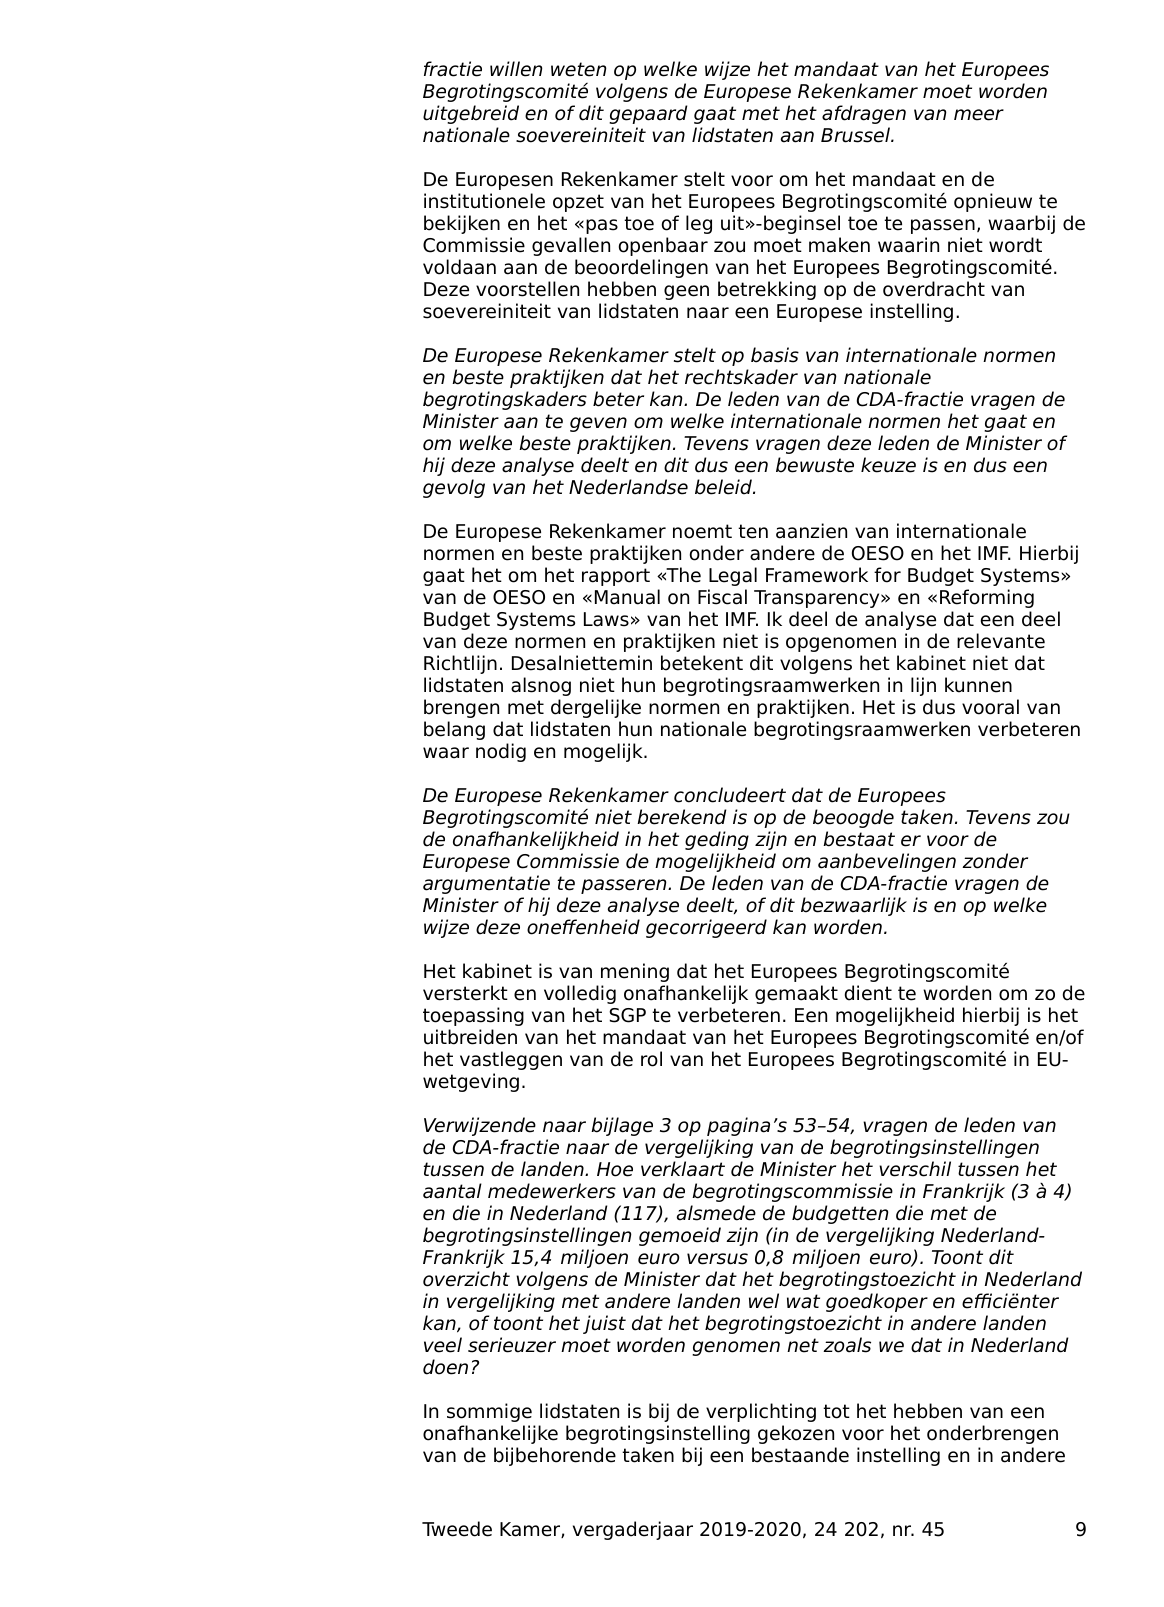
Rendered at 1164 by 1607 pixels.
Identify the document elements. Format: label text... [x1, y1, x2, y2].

text De Europesen Rekenkamer stelt voor om het mandaat en de institutionele opzet van het Europees Begrotingscomité opnieuw te bekijken en het «pas toe of leg uit»-beginsel toe te passen, waarbij de Commissie gevallen openbaar zou moet maken waarin niet wordt voldaan aan de beoordelingen van het Europees Begrotingscomité. Deze voorstellen hebben geen betrekking op de overdracht van soevereiniteit van lidstaten naar een Europese instelling. [422, 169, 1087, 323]
text Verwijzende naar bijlage 3 op pagina’s 53–54, vragen de leden van de CDA-fractie naar de vergelijking van de begrotingsinstellingen tussen de landen. Hoe verklaart de Minister het verschil tussen het aantal medewerkers van de begrotingscommissie in Frankrijk (3 à 4) en die in Nederland (117), alsmede de budgetten die met de begrotingsinstellingen gemoeid zijn (in de vergelijking Nederland-Frankrijk 15,4 miljoen euro versus 0,8 miljoen euro). Toont dit overzicht volgens de Minister dat het begrotingstoezicht in Nederland in vergelijking met andere landen wel wat goedkoper en efficiënter kan, of toont het juist dat het begrotingstoezicht in andere landen veel serieuzer moet worden genomen net zoals we dat in Nederland doen? [422, 1115, 1087, 1379]
text Het kabinet is van mening dat het Europees Begrotingscomité versterkt en volledig onafhankelijk gemaakt dient te worden om zo de toepassing van het SGP te verbeteren. Een mogelijkheid hierbij is het uitbreiden van het mandaat van het Europees Begrotingscomité en/of het vastleggen van de rol van het Europees Begrotingscomité in EU-wetgeving. [422, 961, 1087, 1093]
text De Europese Rekenkamer concludeert dat de Europees Begrotingscomité niet berekend is op de beoogde taken. Tevens zou de onafhankelijkheid in het geding zijn en bestaat er voor de Europese Commissie de mogelijkheid om aanbevelingen zonder argumentatie te passeren. De leden van de CDA-fractie vragen de Minister of hij deze analyse deelt, of dit bezwaarlijk is en op welke wijze deze oneffenheid gecorrigeerd kan worden. [422, 785, 1087, 939]
text De Europese Rekenkamer stelt op basis van internationale normen en beste praktijken dat het rechtskader van nationale begrotingskaders beter kan. De leden van de CDA-fractie vragen de Minister aan te geven om welke internationale normen het gaat en om welke beste praktijken. Tevens vragen deze leden de Minister of hij deze analyse deelt en dit dus een bewuste keuze is en dus een gevolg van het Nederlandse beleid. [422, 345, 1087, 499]
text In sommige lidstaten is bij de verplichting tot het hebben van een onafhankelijke begrotingsinstelling gekozen voor het onderbrengen van de bijbehorende taken bij een bestaande instelling en in andere [422, 1401, 1087, 1467]
text fractie willen weten op welke wijze het mandaat van het Europees Begrotingscomité volgens de Europese Rekenkamer moet worden uitgebreid en of dit gepaard gaat met het afdragen van meer nationale soevereiniteit van lidstaten aan Brussel. [422, 59, 1087, 147]
text De Europese Rekenkamer noemt ten aanzien van internationale normen en beste praktijken onder andere de OESO en het IMF. Hierbij gaat het om het rapport «The Legal Framework for Budget Systems» van de OESO en «Manual on Fiscal Transparency» en «Reforming Budget Systems Laws» van het IMF. Ik deel de analyse dat een deel van deze normen en praktijken niet is opgenomen in de relevante Richtlijn. Desalniettemin betekent dit volgens het kabinet niet dat lidstaten alsnog niet hun begrotingsraamwerken in lijn kunnen brengen met dergelijke normen en praktijken. Het is dus vooral van belang dat lidstaten hun nationale begrotingsraamwerken verbeteren waar nodig en mogelijk. [422, 521, 1087, 763]
